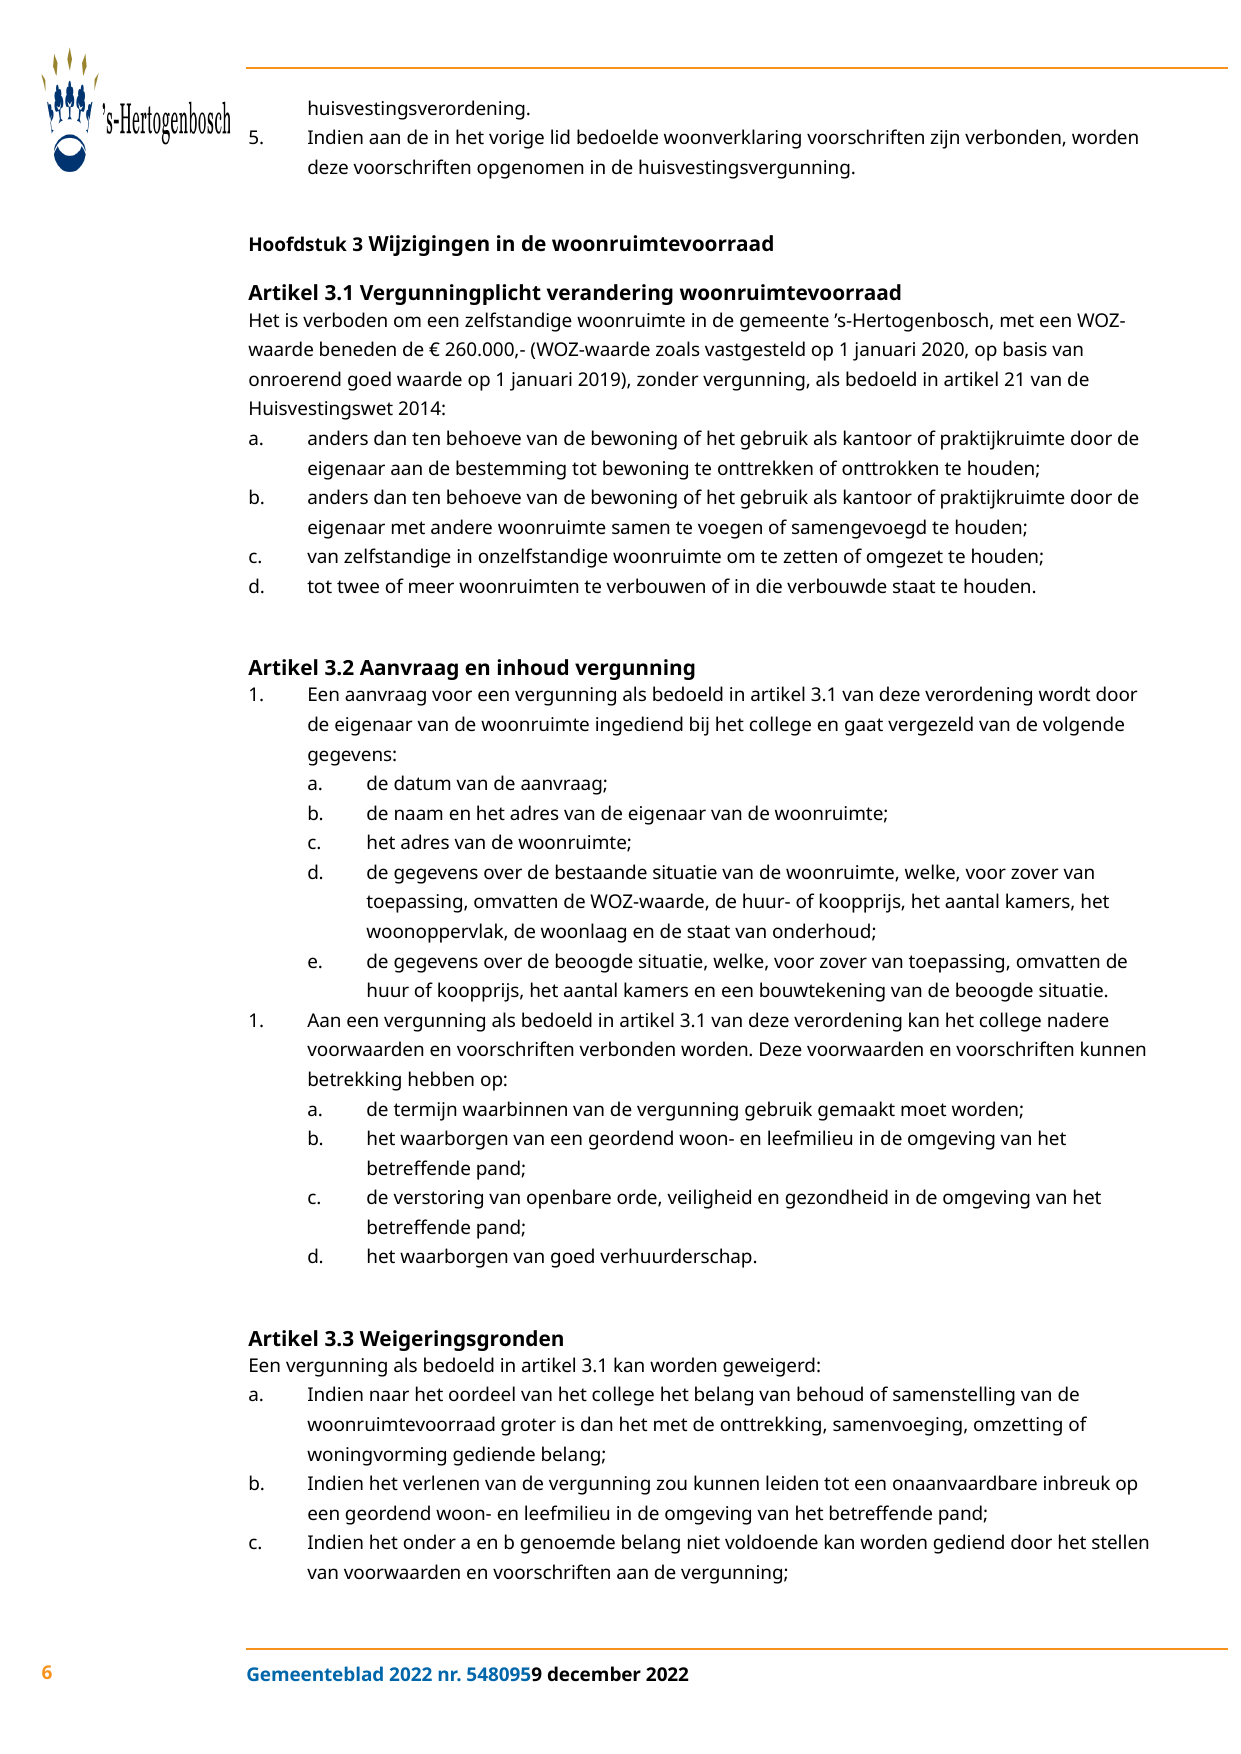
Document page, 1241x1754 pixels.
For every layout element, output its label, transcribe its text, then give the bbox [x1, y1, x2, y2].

text Het is verboden om een zelfstandige woonruimte in de gemeente ’s-Hertogenbosch, met een WOZ-waarde beneden de € 260.000,- (WOZ-waarde zoals vastgesteld op 1 januari 2020, op basis van onroerend goed waarde op 1 januari 2019), zonder vergunning, als bedoeld in artikel 21 van de Huisvestingswet 2014: [248, 307, 1152, 421]
list Indien het onder a en b genoemde belang niet voldoende kan worden gediend door het stellen van voorwaarden en voorschriften aan de vergunning; [248, 1529, 1152, 1585]
text Hoofdstuk 3 Wijzigingen in de woonruimtevoorraad [248, 229, 1152, 258]
list anders dan ten behoeve van de bewoning of het gebruik als kantoor of praktijkruimte door de eigenaar met andere woonruimte samen te voegen of samengevoegd te houden; [248, 484, 1152, 540]
list de gegevens over de bestaande situatie van de woonruimte, welke, voor zover van toepassing, omvatten de WOZ-waarde, de huur- of koopprijs, het aantal kamers, het woonoppervlak, de woonlaag en de staat van onderhoud; [307, 859, 1152, 944]
list Indien het verlenen van de vergunning zou kunnen leiden tot een onaanvaardbare inbreuk op een geordend woon- en leefmilieu in de omgeving van het betreffende pand; [248, 1470, 1152, 1526]
list de gegevens over de beoogde situatie, welke, voor zover van toepassing, omvatten de huur of koopprijs, het aantal kamers en een bouwtekening van de beoogde situatie. [307, 948, 1152, 1003]
list de termijn waarbinnen van de vergunning gebruik gemaakt moet worden; [307, 1096, 1152, 1121]
text Artikel 3.3 Weigeringsgronden [248, 1324, 1152, 1352]
list het waarborgen van goed verhuurderschap. [307, 1244, 1152, 1269]
list de naam en het adres van de eigenaar van de woonruimte; [307, 800, 1152, 826]
list Aan een vergunning als bedoeld in artikel 3.1 van deze verordening kan het college nadere voorwaarden en voorschriften verbonden worden. Deze voorwaarden en voorschriften kunnen betrekking hebben op: [248, 1007, 1152, 1092]
text Een vergunning als bedoeld in artikel 3.1 kan worden geweigerd: [248, 1352, 1152, 1378]
text Artikel 3.1 Vergunningplicht verandering woonruimtevoorraad [248, 278, 1152, 307]
text Artikel 3.2 Aanvraag en inhoud vergunning [248, 653, 1152, 682]
list Indien naar het oordeel van het college het belang van behoud of samenstelling van de woonruimtevoorraad groter is dan het met de onttrekking, samenvoeging, omzetting of woningvorming gediende belang; [248, 1382, 1152, 1467]
list huisvestingsverordening. [248, 95, 1152, 121]
list Een aanvraag voor een vergunning als bedoeld in artikel 3.1 van deze verordening wordt door de eigenaar van de woonruimte ingediend bij het college en gaat vergezeld van de volgende gegevens: [248, 682, 1152, 766]
list tot twee of meer woonruimten te verbouwen of in die verbouwde staat te houden. [248, 573, 1152, 599]
list het waarborgen van een geordend woon- en leefmilieu in de omgeving van het betreffende pand; [307, 1125, 1152, 1181]
list de verstoring van openbare orde, veiligheid en gezondheid in de omgeving van het betreffende pand; [307, 1184, 1152, 1240]
list het adres van de woonruimte; [307, 829, 1152, 855]
list Indien aan de in het vorige lid bedoelde woonverklaring voorschriften zijn verbonden, worden deze voorschriften opgenomen in de huisvestingsvergunning. [248, 124, 1152, 180]
list anders dan ten behoeve van de bewoning of het gebruik als kantoor of praktijkruimte door de eigenaar aan de bestemming tot bewoning te onttrekken of onttrokken te houden; [248, 425, 1152, 481]
list van zelfstandige in onzelfstandige woonruimte om te zetten of omgezet te houden; [248, 543, 1152, 569]
picture [41, 47, 231, 172]
list de datum van de aanvraag; [307, 770, 1152, 796]
